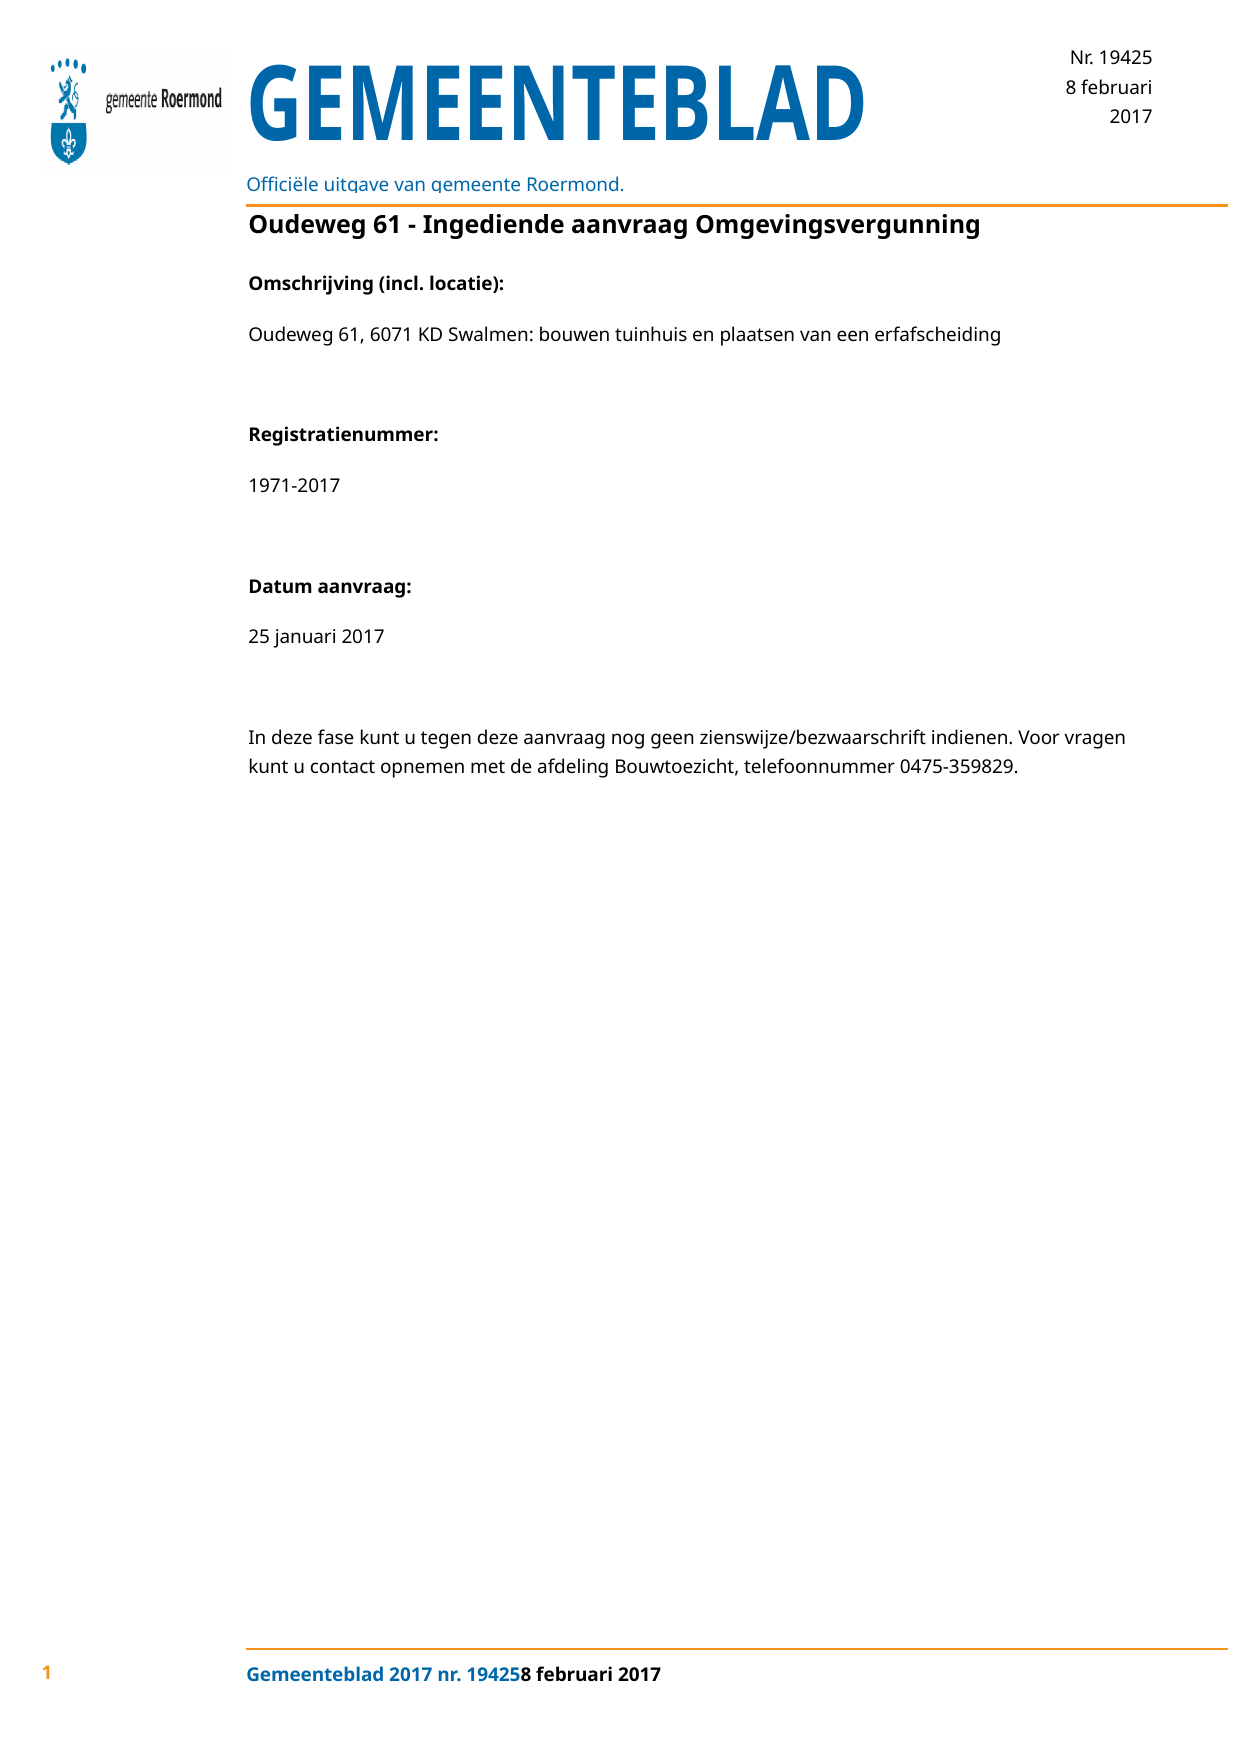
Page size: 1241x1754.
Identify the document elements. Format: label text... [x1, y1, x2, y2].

text 1971-2017 [248, 472, 1152, 498]
text 25 januari 2017 [248, 623, 1152, 649]
text Oudeweg 61 - Ingediende aanvraag Omgevingsvergunning [248, 207, 1152, 241]
text In deze fase kunt u tegen deze aanvraag nog geen zienswijze/bezwaarschrift indienen. Voor vragen kunt u contact opnemen met de afdeling Bouwtoezicht, telefoonnummer 0475-359829. [248, 724, 1152, 779]
text Oudeweg 61, 6071 KD Swalmen: bouwen tuinhuis en plaatsen van een erfafscheiding [248, 321, 1152, 346]
text Datum aanvraag: [248, 573, 1152, 598]
text Omschrijving (incl. locatie): [248, 270, 1152, 296]
text Registratienummer: [248, 422, 1152, 447]
picture [41, 47, 231, 172]
